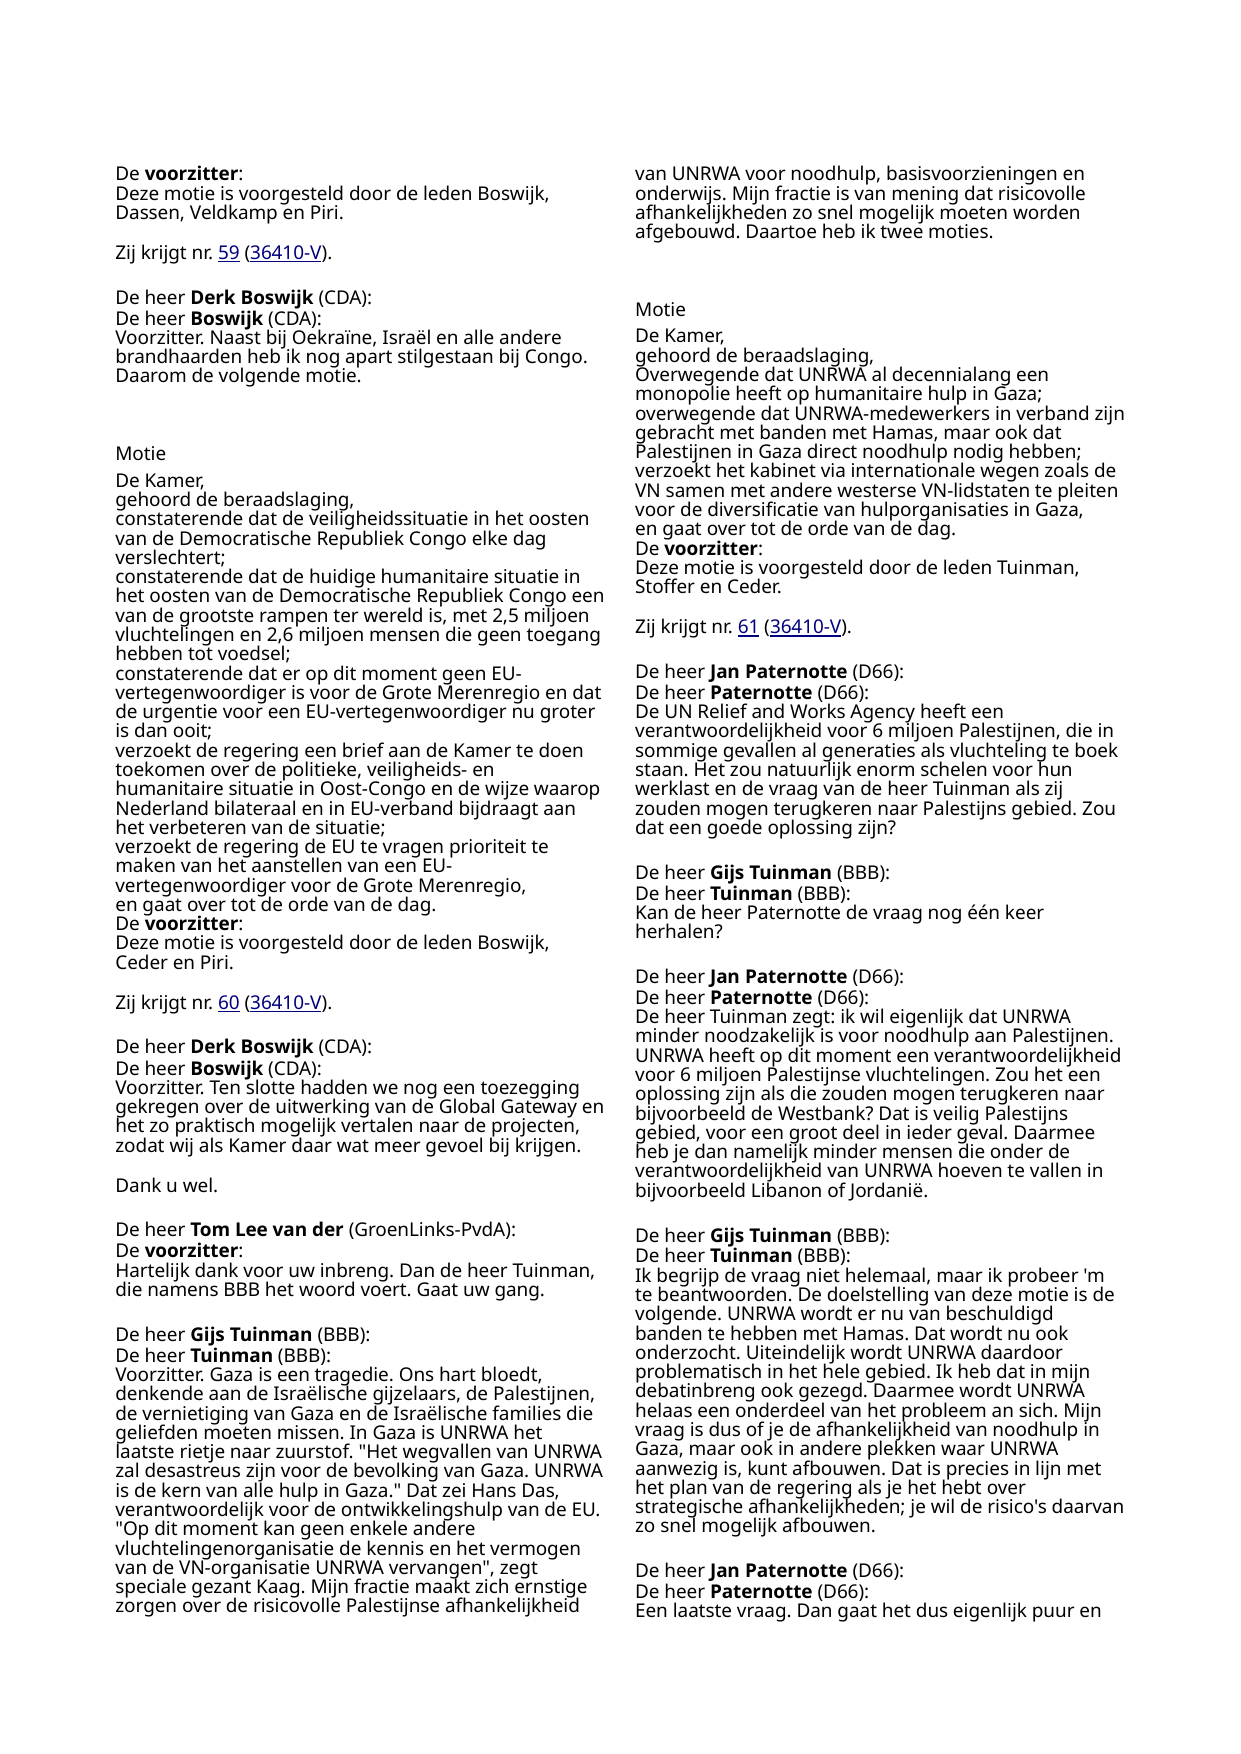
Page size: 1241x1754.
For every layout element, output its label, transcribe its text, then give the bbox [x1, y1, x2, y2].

text Voorzitter. Ten slotte hadden we nog een toezegging gekregen over de uitwerking van de Global Gateway en het zo praktisch mogelijk vertalen naar de projecten, zodat wij als Kamer daar wat meer gevoel bij krijgen. [115, 1079, 605, 1156]
text De heer Paternotte (D66): [635, 1583, 1125, 1602]
text Motie [635, 296, 1125, 322]
text Een laatste vraag. Dan gaat het dus eigenlijk puur en [635, 1602, 1125, 1622]
text Hartelijk dank voor uw inbreng. Dan de heer Tuinman, die namens BBB het woord voert. Gaat uw gang. [115, 1262, 605, 1300]
text Deze motie is voorgesteld door de leden Boswijk, Ceder en Piri. [115, 934, 605, 973]
text De heer Boswijk (CDA): [115, 310, 605, 329]
text De heer Jan Paternotte (D66): [635, 1557, 1125, 1583]
text verzoekt het kabinet via internationale wegen zoals de VN samen met andere westerse VN-lidstaten te pleiten voor de diversificatie van hulporganisaties in Gaza, [635, 462, 1125, 520]
text Voorzitter. Gaza is een tragedie. Ons hart bloedt, denkende aan de Israëlische gijzelaars, de Palestijnen, de vernietiging van Gaza en de Israëlische families die geliefden moeten missen. In Gaza is UNRWA het laatste rietje naar zuurstof. "Het wegvallen van UNRWA zal desastreus zijn voor de bevolking van Gaza. UNRWA is de kern van alle hulp in Gaza." Dat zei Hans Das, verantwoordelijk voor de ontwikkelingshulp van de EU. "Op dit moment kan geen enkele andere vluchtelingenorganisatie de kennis en het vermogen van de VN-organisatie UNRWA vervangen", zegt speciale gezant Kaag. Mijn fractie maakt zich ernstige zorgen over de risicovolle Palestijnse afhankelijkheid [115, 1366, 605, 1617]
text overwegende dat UNRWA-medewerkers in verband zijn gebracht met banden met Hamas, maar ook dat Palestijnen in Gaza direct noodhulp nodig hebben; [635, 404, 1125, 462]
text De heer Gijs Tuinman (BBB): [115, 1321, 605, 1347]
text De heer Tuinman zegt: ik wil eigenlijk dat UNRWA minder noodzakelijk is voor noodhulp aan Palestijnen. UNRWA heeft op dit moment een verantwoordelijkheid voor 6 miljoen Palestijnse vluchtelingen. Zou het een oplossing zijn als die zouden mogen terugkeren naar bijvoorbeeld de Westbank? Dat is veilig Palestijns gebied, voor een groot deel in ieder geval. Daarmee heb je dan namelijk minder mensen die onder de verantwoordelijkheid van UNRWA hoeven te vallen in bijvoorbeeld Libanon of Jordanië. [635, 1008, 1125, 1201]
text en gaat over tot de orde van de dag. [115, 896, 605, 915]
text verzoekt de regering de EU te vragen prioriteit te maken van het aanstellen van een EU-vertegenwoordiger voor de Grote Merenregio, [115, 838, 605, 896]
text De heer Derk Boswijk (CDA): [115, 1034, 605, 1059]
text Kan de heer Paternotte de vraag nog één keer herhalen? [635, 904, 1125, 942]
text De voorzitter: [115, 915, 605, 934]
text De heer Gijs Tuinman (BBB): [635, 1222, 1125, 1247]
text gehoord de beraadslaging, [635, 347, 1125, 366]
text De Kamer, [115, 472, 605, 491]
text De Kamer, [635, 327, 1125, 347]
text De heer Tuinman (BBB): [635, 884, 1125, 904]
text en gaat over tot de orde van de dag. [635, 520, 1125, 539]
text De heer Paternotte (D66): [635, 989, 1125, 1008]
text De heer Tuinman (BBB): [115, 1347, 605, 1366]
text constaterende dat de huidige humanitaire situatie in het oosten van de Democratische Republiek Congo een van de grootste rampen ter wereld is, met 2,5 miljoen vluchtelingen en 2,6 miljoen mensen die geen toegang hebben tot voedsel; [115, 568, 605, 664]
text De UN Relief and Works Agency heeft een verantwoordelijkheid voor 6 miljoen Palestijnen, die in sommige gevallen al generaties als vluchteling te boek staan. Het zou natuurlijk enorm schelen voor hun werklast en de vraag van de heer Tuinman als zij zouden mogen terugkeren naar Palestijns gebied. Zou dat een goede oplossing zijn? [635, 703, 1125, 838]
text De heer Derk Boswijk (CDA): [115, 284, 605, 310]
text Zij krijgt nr. 60 (36410-V). [115, 994, 605, 1013]
text Voorzitter. Naast bij Oekraïne, Israël en alle andere brandhaarden heb ik nog apart stilgestaan bij Congo. Daarom de volgende motie. [115, 329, 605, 387]
text De heer Paternotte (D66): [635, 684, 1125, 703]
text van UNRWA voor noodhulp, basisvoorzieningen en onderwijs. Mijn fractie is van mening dat risicovolle afhankelijkheden zo snel mogelijk moeten worden afgebouwd. Daartoe heb ik twee moties. [635, 165, 1125, 242]
text De heer Jan Paternotte (D66): [635, 963, 1125, 989]
text De voorzitter: [115, 1242, 605, 1262]
text constaterende dat er op dit moment geen EU-vertegenwoordiger is voor de Grote Merenregio en dat de urgentie voor een EU-vertegenwoordiger nu groter is dan ooit; [115, 664, 605, 742]
text gehoord de beraadslaging, [115, 491, 605, 510]
text Motie [115, 440, 605, 466]
text Dank u wel. [115, 1177, 605, 1196]
text De heer Jan Paternotte (D66): [635, 658, 1125, 684]
text Overwegende dat UNRWA al decennialang een monopolie heeft op humanitaire hulp in Gaza; [635, 366, 1125, 404]
text Zij krijgt nr. 59 (36410-V). [115, 244, 605, 263]
text De voorzitter: [115, 165, 605, 184]
text De heer Gijs Tuinman (BBB): [635, 859, 1125, 884]
text verzoekt de regering een brief aan de Kamer te doen toekomen over de politieke, veiligheids- en humanitaire situatie in Oost-Congo en de wijze waarop Nederland bilateraal en in EU-verband bijdraagt aan het verbeteren van de situatie; [115, 742, 605, 838]
text Ik begrijp de vraag niet helemaal, maar ik probeer 'm te beantwoorden. De doelstelling van deze motie is de volgende. UNRWA wordt er nu van beschuldigd banden te hebben met Hamas. Dat wordt nu ook onderzocht. Uiteindelijk wordt UNRWA daardoor problematisch in het hele gebied. Ik heb dat in mijn debatinbreng ook gezegd. Daarmee wordt UNRWA helaas een onderdeel van het probleem an sich. Mijn vraag is dus of je de afhankelijkheid van noodhulp in Gaza, maar ook in andere plekken waar UNRWA aanwezig is, kunt afbouwen. Dat is precies in lijn met het plan van de regering als je het hebt over strategische afhankelijkheden; je wil de risico's daarvan zo snel mogelijk afbouwen. [635, 1267, 1125, 1537]
text De heer Tom Lee van der (GroenLinks-PvdA): [115, 1217, 605, 1242]
text Deze motie is voorgesteld door de leden Tuinman, Stoffer en Ceder. [635, 559, 1125, 597]
text De heer Boswijk (CDA): [115, 1059, 605, 1079]
text Zij krijgt nr. 61 (36410-V). [635, 618, 1125, 637]
text De heer Tuinman (BBB): [635, 1247, 1125, 1267]
text constaterende dat de veiligheidssituatie in het oosten van de Democratische Republiek Congo elke dag verslechtert; [115, 510, 605, 568]
text Deze motie is voorgesteld door de leden Boswijk, Dassen, Veldkamp en Piri. [115, 184, 605, 223]
text De voorzitter: [635, 539, 1125, 559]
